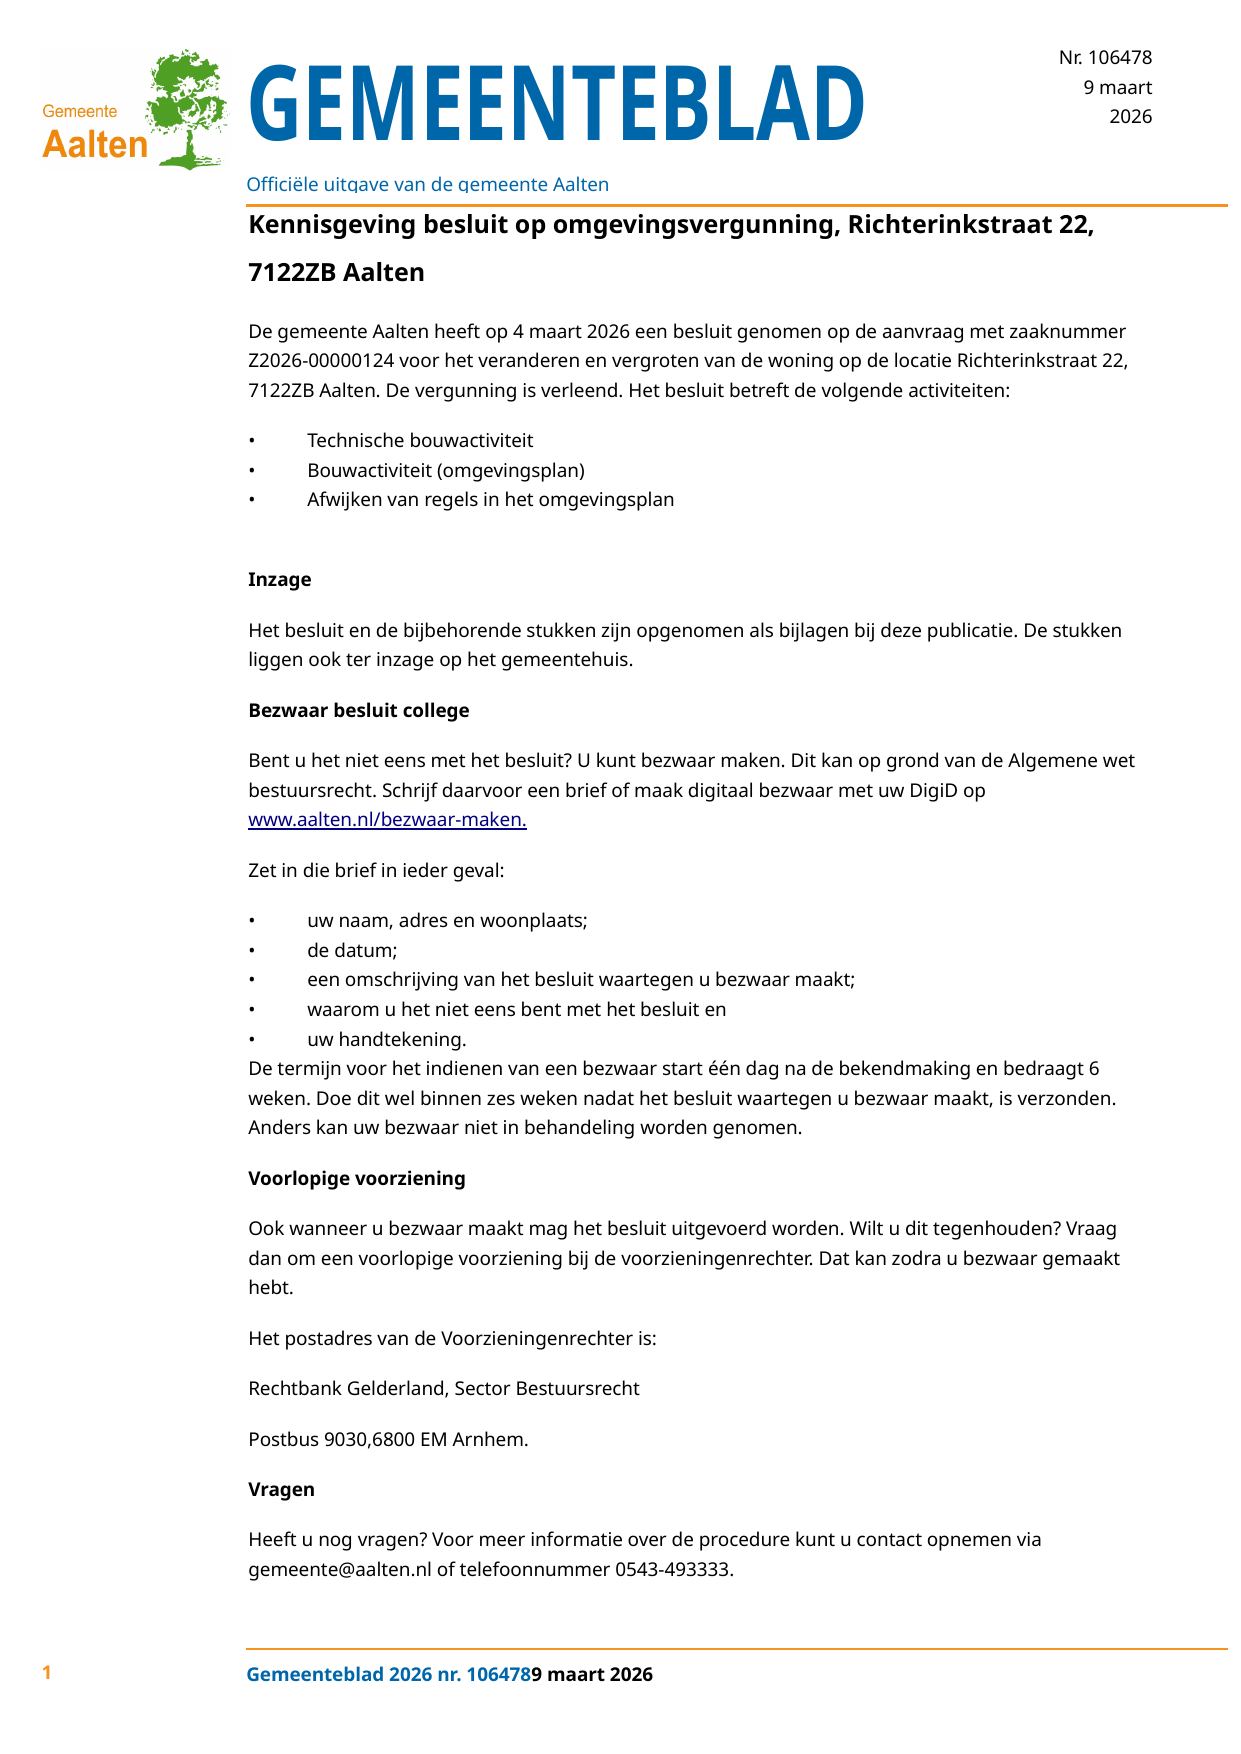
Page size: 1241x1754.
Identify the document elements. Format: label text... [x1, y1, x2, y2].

text Inzage [248, 567, 1152, 592]
text Bezwaar besluit college [248, 697, 1152, 723]
list Technische bouwactiviteit [248, 427, 1152, 453]
picture [41, 47, 231, 172]
text Bent u het niet eens met het besluit? U kunt bezwaar maken. Dit kan op grond van de Algemene wet bestuursrecht. Schrijf daarvoor een brief of maak digitaal bezwaar met uw DigiD op www.aalten.nl/bezwaar-maken. [248, 747, 1152, 832]
text Rechtbank Gelderland, Sector Bestuursrecht [248, 1375, 1152, 1401]
text Heeft u nog vragen? Voor meer informatie over de procedure kunt u contact opnemen via gemeente@aalten.nl of telefoonnummer 0543-493333. [248, 1527, 1152, 1582]
list uw naam, adres en woonplaats; [248, 907, 1152, 933]
text Postbus 9030,6800 EM Arnhem. [248, 1426, 1152, 1452]
list een omschrijving van het besluit waartegen u bezwaar maakt; [248, 967, 1152, 992]
list Afwijken van regels in het omgevingsplan [248, 487, 1152, 512]
list Bouwactiviteit (omgevingsplan) [248, 457, 1152, 483]
text Kennisgeving besluit op omgevingsvergunning, Richterinkstraat 22, 7122ZB Aalten [248, 207, 1152, 288]
text Het postadres van de Voorzieningenrechter is: [248, 1325, 1152, 1351]
text Ook wanneer u bezwaar maakt mag het besluit uitgevoerd worden. Wilt u dit tegenhouden? Vraag dan om een voorlopige voorziening bij de voorzieningenrechter. Dat kan zodra u bezwaar gemaakt hebt. [248, 1215, 1152, 1300]
list uw handtekening. [248, 1026, 1152, 1052]
list waarom u het niet eens bent met het besluit en [248, 996, 1152, 1022]
text Zet in die brief in ieder geval: [248, 857, 1152, 883]
list de datum; [248, 937, 1152, 963]
text Het besluit en de bijbehorende stukken zijn opgenomen als bijlagen bij deze publicatie. De stukken liggen ook ter inzage op het gemeentehuis. [248, 617, 1152, 672]
text De termijn voor het indienen van een bezwaar start één dag na de bekendmaking en bedraagt 6 weken. Doe dit wel binnen zes weken nadat het besluit waartegen u bezwaar maakt, is verzonden. Anders kan uw bezwaar niet in behandeling worden genomen. [248, 1055, 1152, 1140]
text De gemeente Aalten heeft op 4 maart 2026 een besluit genomen op de aanvraag met zaaknummer Z2026-00000124 voor het veranderen en vergroten van de woning op de locatie Richterinkstraat 22, 7122ZB Aalten. De vergunning is verleend. Het besluit betreft de volgende activiteiten: [248, 318, 1152, 403]
text Vragen [248, 1476, 1152, 1502]
text Voorlopige voorziening [248, 1165, 1152, 1191]
